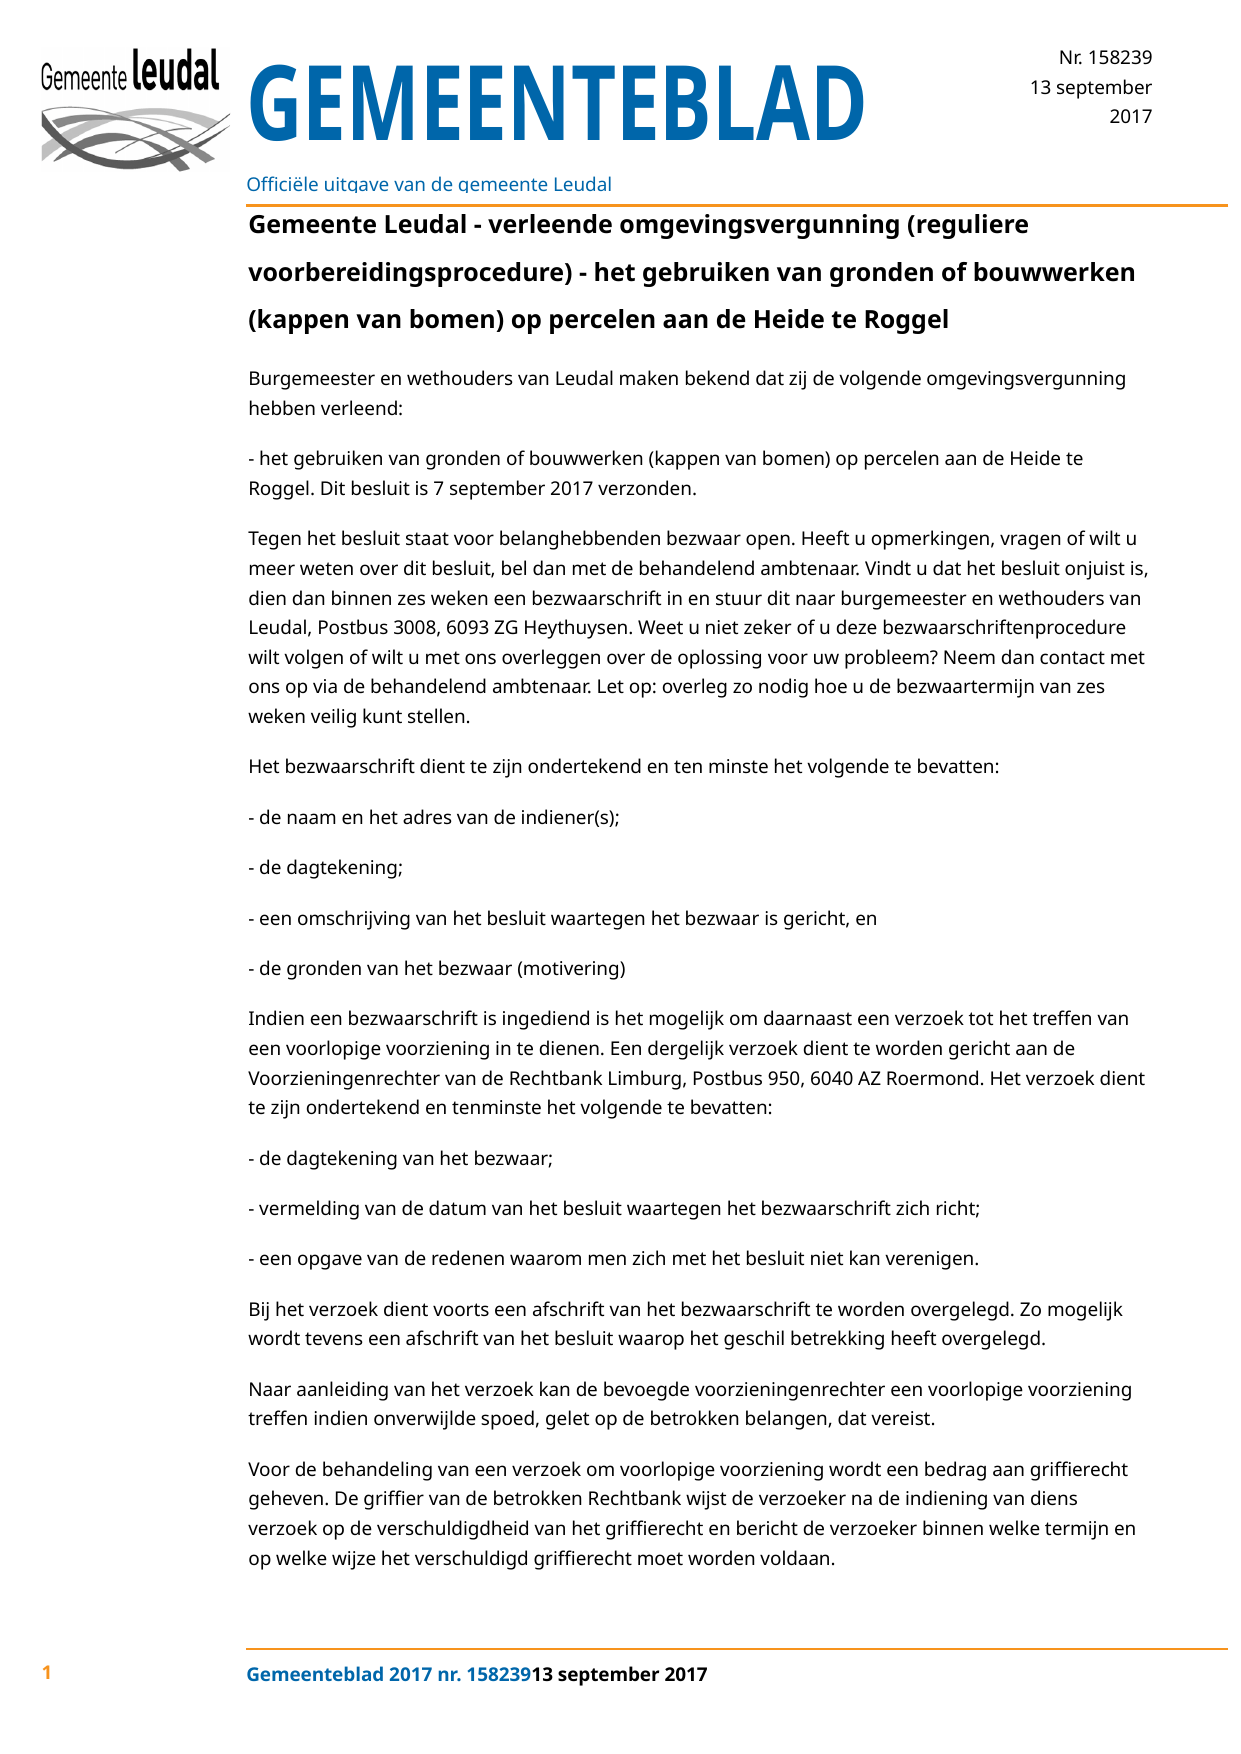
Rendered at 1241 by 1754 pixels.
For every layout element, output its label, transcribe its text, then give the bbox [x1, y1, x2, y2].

text Tegen het besluit staat voor belanghebbenden bezwaar open. Heeft u opmerkingen, vragen of wilt u meer weten over dit besluit, bel dan met de behandelend ambtenaar. Vindt u dat het besluit onjuist is, dien dan binnen zes weken een bezwaarschrift in en stuur dit naar burgemeester en wethouders van Leudal, Postbus 3008, 6093 ZG Heythuysen. Weet u niet zeker of u deze bezwaarschriftenprocedure wilt volgen of wilt u met ons overleggen over de oplossing voor uw probleem? Neem dan contact met ons op via de behandelend ambtenaar. Let op: overleg zo nodig hoe u de bezwaartermijn van zes weken veilig kunt stellen. [248, 526, 1152, 729]
text Voor de behandeling van een verzoek om voorlopige voorziening wordt een bedrag aan griffierecht geheven. De griffier van de betrokken Rechtbank wijst de verzoeker na de indiening van diens verzoek op de verschuldigdheid van het griffierecht en bericht de verzoeker binnen welke termijn en op welke wijze het verschuldigd griffierecht moet worden voldaan. [248, 1456, 1152, 1570]
text Gemeente Leudal - verleende omgevingsvergunning (reguliere voorbereidingsprocedure) - het gebruiken van gronden of bouwwerken (kappen van bomen) op percelen aan de Heide te Roggel [248, 207, 1152, 336]
text - een opgave van de redenen waarom men zich met het besluit niet kan verenigen. [248, 1246, 1152, 1271]
text Naar aanleiding van het verzoek kan de bevoegde voorzieningenrechter een voorlopige voorziening treffen indien onverwijlde spoed, gelet op de betrokken belangen, dat vereist. [248, 1376, 1152, 1431]
text Bij het verzoek dient voorts een afschrift van het bezwaarschrift te worden overgelegd. Zo mogelijk wordt tevens een afschrift van het besluit waarop het geschil betrekking heeft overgelegd. [248, 1296, 1152, 1351]
text Het bezwaarschrift dient te zijn ondertekend en ten minste het volgende te bevatten: [248, 753, 1152, 779]
text - de naam en het adres van de indiener(s); [248, 804, 1152, 829]
text - de dagtekening; [248, 854, 1152, 880]
picture [41, 47, 231, 172]
text - de dagtekening van het bezwaar; [248, 1145, 1152, 1170]
text - vermelding van de datum van het besluit waartegen het bezwaarschrift zich richt; [248, 1195, 1152, 1221]
text - de gronden van het bezwaar (motivering) [248, 955, 1152, 981]
text - het gebruiken van gronden of bouwwerken (kappen van bomen) op percelen aan de Heide te Roggel. Dit besluit is 7 september 2017 verzonden. [248, 446, 1152, 501]
text Indien een bezwaarschrift is ingediend is het mogelijk om daarnaast een verzoek tot het treffen van een voorlopige voorziening in te dienen. Een dergelijk verzoek dient te worden gericht aan de Voorzieningenrechter van de Rechtbank Limburg, Postbus 950, 6040 AZ Roermond. Het verzoek dient te zijn ondertekend en tenminste het volgende te bevatten: [248, 1006, 1152, 1120]
text Burgemeester en wethouders van Leudal maken bekend dat zij de volgende omgevingsvergunning hebben verleend: [248, 366, 1152, 421]
text - een omschrijving van het besluit waartegen het bezwaar is gericht, en [248, 905, 1152, 930]
